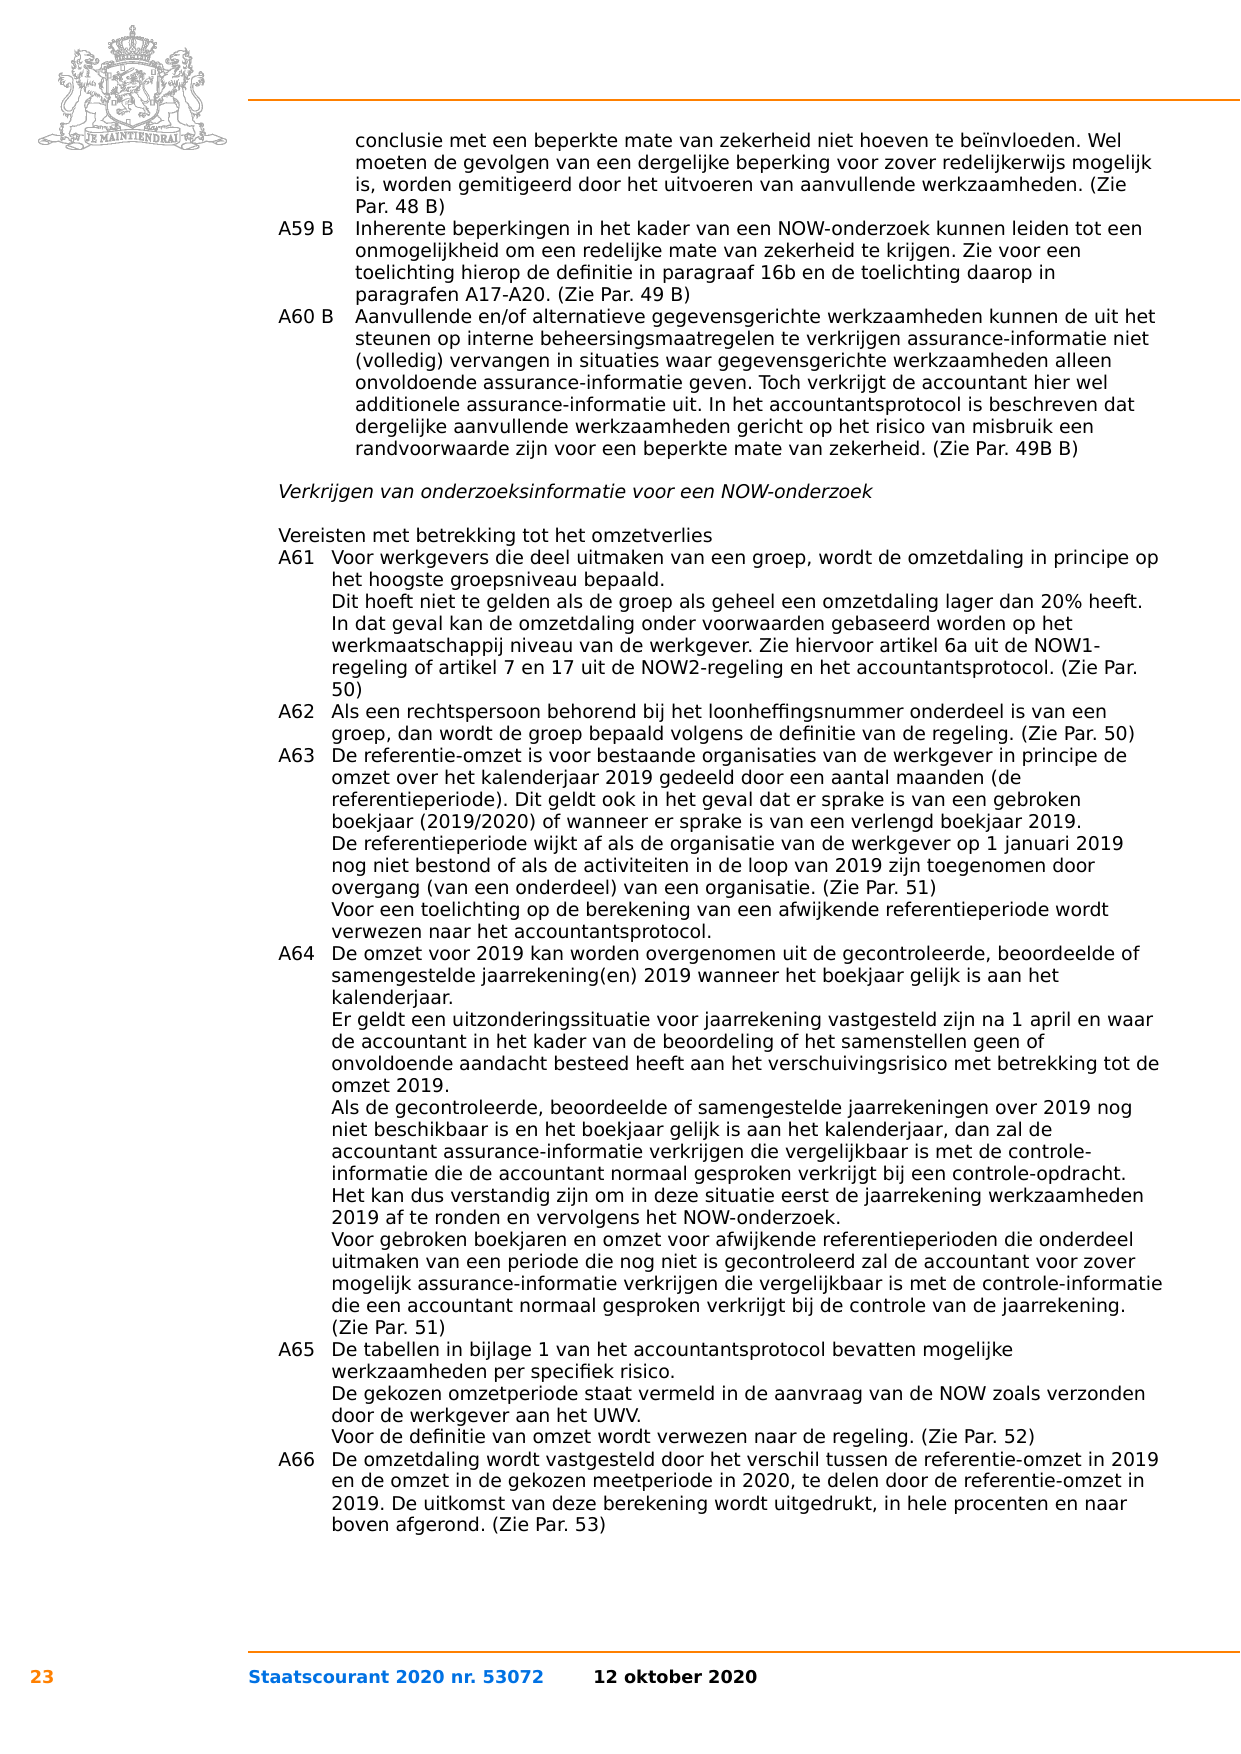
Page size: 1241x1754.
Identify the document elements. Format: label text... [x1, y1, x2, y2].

text A65 De tabellen in bijlage 1 van het accountantsprotocol bevatten mogelijke werkzaamheden per specifiek risico. [278, 1338, 1163, 1382]
picture [38, 25, 227, 150]
text A60 B Aanvullende en/of alternatieve gegevensgerichte werkzaamheden kunnen de uit het steunen op interne beheersingsmaatregelen te verkrijgen assurance-informatie niet (volledig) vervangen in situaties waar gegevensgerichte werkzaamheden alleen onvoldoende assurance-informatie geven. Toch verkrijgt de accountant hier wel additionele assurance-informatie uit. In het accountantsprotocol is beschreven dat dergelijke aanvullende werkzaamheden gericht op het risico van misbruik een randvoorwaarde zijn voor een beperkte mate van zekerheid. (Zie Par. 49B B) [278, 306, 1163, 459]
text A64 De omzet voor 2019 kan worden overgenomen uit de gecontroleerde, beoordeelde of samengestelde jaarrekening(en) 2019 wanneer het boekjaar gelijk is aan het kalenderjaar. [278, 943, 1163, 1009]
text A62 Als een rechtspersoon behorend bij het loonheffingsnummer onderdeel is van een groep, dan wordt de groep bepaald volgens de definitie van de regeling. (Zie Par. 50) [278, 701, 1163, 745]
text Vereisten met betrekking tot het omzetverlies [278, 525, 1163, 547]
text A59 B Inherente beperkingen in het kader van een NOW-onderzoek kunnen leiden tot een onmogelijkheid om een redelijke mate van zekerheid te krijgen. Zie voor een toelichting hierop de definitie in paragraaf 16b en de toelichting daarop in paragrafen A17-A20. (Zie Par. 49 B) [278, 218, 1163, 306]
text conclusie met een beperkte mate van zekerheid niet hoeven te beïnvloeden. Wel moeten de gevolgen van een dergelijke beperking voor zover redelijkerwijs mogelijk is, worden gemitigeerd door het uitvoeren van aanvullende werkzaamheden. (Zie Par. 48 B) [278, 130, 1163, 218]
text A63 De referentie-omzet is voor bestaande organisaties van de werkgever in principe de omzet over het kalenderjaar 2019 gedeeld door een aantal maanden (de referentieperiode). Dit geldt ook in het geval dat er sprake is van een gebroken boekjaar (2019/2020) of wanneer er sprake is van een verlengd boekjaar 2019. [278, 745, 1163, 833]
text De gekozen omzetperiode staat vermeld in de aanvraag van de NOW zoals verzonden door de werkgever aan het UWV. [331, 1382, 1163, 1426]
text Dit hoeft niet te gelden als de groep als geheel een omzetdaling lager dan 20% heeft. In dat geval kan de omzetdaling onder voorwaarden gebaseerd worden op het werkmaatschappij niveau van de werkgever. Zie hiervoor artikel 6a uit de NOW1-regeling of artikel 7 en 17 uit de NOW2-regeling en het accountantsprotocol. (Zie Par. 50) [331, 591, 1163, 701]
subtitle Verkrijgen van onderzoeksinformatie voor een NOW-onderzoek [278, 481, 1163, 503]
text Voor de definitie van omzet wordt verwezen naar de regeling. (Zie Par. 52) [331, 1426, 1163, 1448]
text A66 De omzetdaling wordt vastgesteld door het verschil tussen de referentie-omzet in 2019 en de omzet in de gekozen meetperiode in 2020, te delen door de referentie-omzet in 2019. De uitkomst van deze berekening wordt uitgedrukt, in hele procenten en naar boven afgerond. (Zie Par. 53) [278, 1448, 1163, 1536]
text Voor een toelichting op de berekening van een afwijkende referentieperiode wordt verwezen naar het accountantsprotocol. [331, 899, 1163, 943]
text Voor gebroken boekjaren en omzet voor afwijkende referentieperioden die onderdeel uitmaken van een periode die nog niet is gecontroleerd zal de accountant voor zover mogelijk assurance-informatie verkrijgen die vergelijkbaar is met de controle-informatie die een accountant normaal gesproken verkrijgt bij de controle van de jaarrekening. (Zie Par. 51) [331, 1229, 1163, 1338]
text Als de gecontroleerde, beoordeelde of samengestelde jaarrekeningen over 2019 nog niet beschikbaar is en het boekjaar gelijk is aan het kalenderjaar, dan zal de accountant assurance-informatie verkrijgen die vergelijkbaar is met de controle-informatie die de accountant normaal gesproken verkrijgt bij een controle-opdracht. Het kan dus verstandig zijn om in deze situatie eerst de jaarrekening werkzaamheden 2019 af te ronden en vervolgens het NOW-onderzoek. [331, 1097, 1163, 1229]
text A61 Voor werkgevers die deel uitmaken van een groep, wordt de omzetdaling in principe op het hoogste groepsniveau bepaald. [278, 547, 1163, 591]
text Er geldt een uitzonderingssituatie voor jaarrekening vastgesteld zijn na 1 april en waar de accountant in het kader van de beoordeling of het samenstellen geen of onvoldoende aandacht besteed heeft aan het verschuivingsrisico met betrekking tot de omzet 2019. [331, 1009, 1163, 1097]
text De referentieperiode wijkt af als de organisatie van de werkgever op 1 januari 2019 nog niet bestond of als de activiteiten in de loop van 2019 zijn toegenomen door overgang (van een onderdeel) van een organisatie. (Zie Par. 51) [331, 833, 1163, 899]
